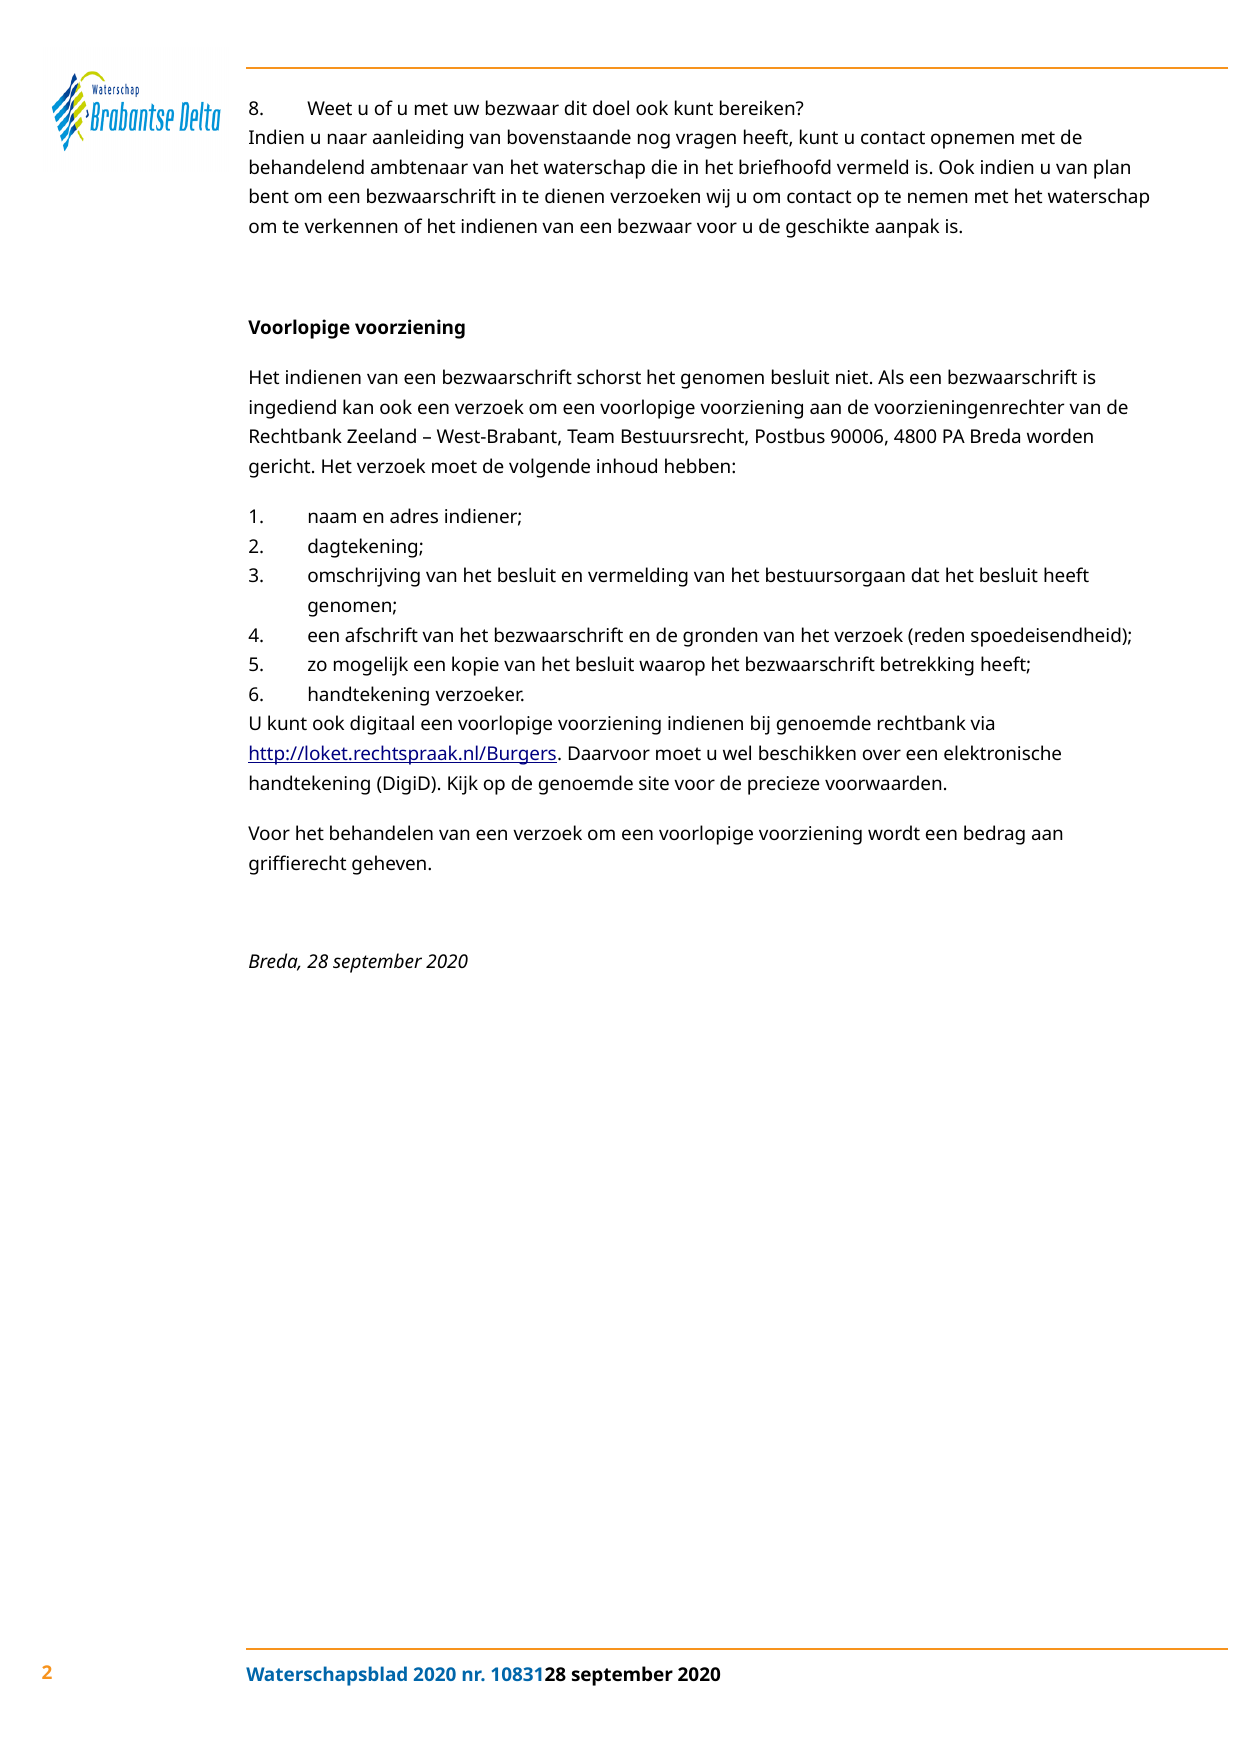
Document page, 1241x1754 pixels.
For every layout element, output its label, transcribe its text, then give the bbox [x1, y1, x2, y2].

list zo mogelijk een kopie van het besluit waarop het bezwaarschrift betrekking heeft; [248, 651, 1152, 677]
text Indien u naar aanleiding van bovenstaande nog vragen heeft, kunt u contact opnemen met de behandelend ambtenaar van het waterschap die in het briefhoofd vermeld is. Ook indien u van plan bent om een bezwaarschrift in te dienen verzoeken wij u om contact op te nemen met het waterschap om te verkennen of het indienen van een bezwaar voor u de geschikte aanpak is. [248, 124, 1152, 239]
text Het indienen van een bezwaarschrift schorst het genomen besluit niet. Als een bezwaarschrift is ingediend kan ook een verzoek om een voorlopige voorziening aan de voorzieningenrechter van de Rechtbank Zeeland – West-Brabant, Team Bestuursrecht, Postbus 90006, 4800 PA Breda worden gericht. Het verzoek moet de volgende inhoud hebben: [248, 364, 1152, 479]
list Weet u of u met uw bezwaar dit doel ook kunt bereiken? [248, 95, 1152, 121]
list omschrijving van het besluit en vermelding van het bestuursorgaan dat het besluit heeft genomen; [248, 563, 1152, 618]
picture [41, 47, 231, 172]
list een afschrift van het bezwaarschrift en de gronden van het verzoek (reden spoedeisendheid); [248, 622, 1152, 648]
list handtekening verzoeker. [248, 681, 1152, 707]
list naam en adres indiener; [248, 503, 1152, 529]
text Voorlopige voorziening [248, 314, 1152, 340]
text Breda, 28 september 2020 [248, 948, 1152, 974]
text U kunt ook digitaal een voorlopige voorziening indienen bij genoemde rechtbank via http://loket.rechtspraak.nl/Burgers. Daarvoor moet u wel beschikken over een elektronische handtekening (DigiD). Kijk op de genoemde site voor de precieze voorwaarden. [248, 711, 1152, 796]
list dagtekening; [248, 533, 1152, 559]
text Voor het behandelen van een verzoek om een voorlopige voorziening wordt een bedrag aan griffierecht geheven. [248, 820, 1152, 876]
